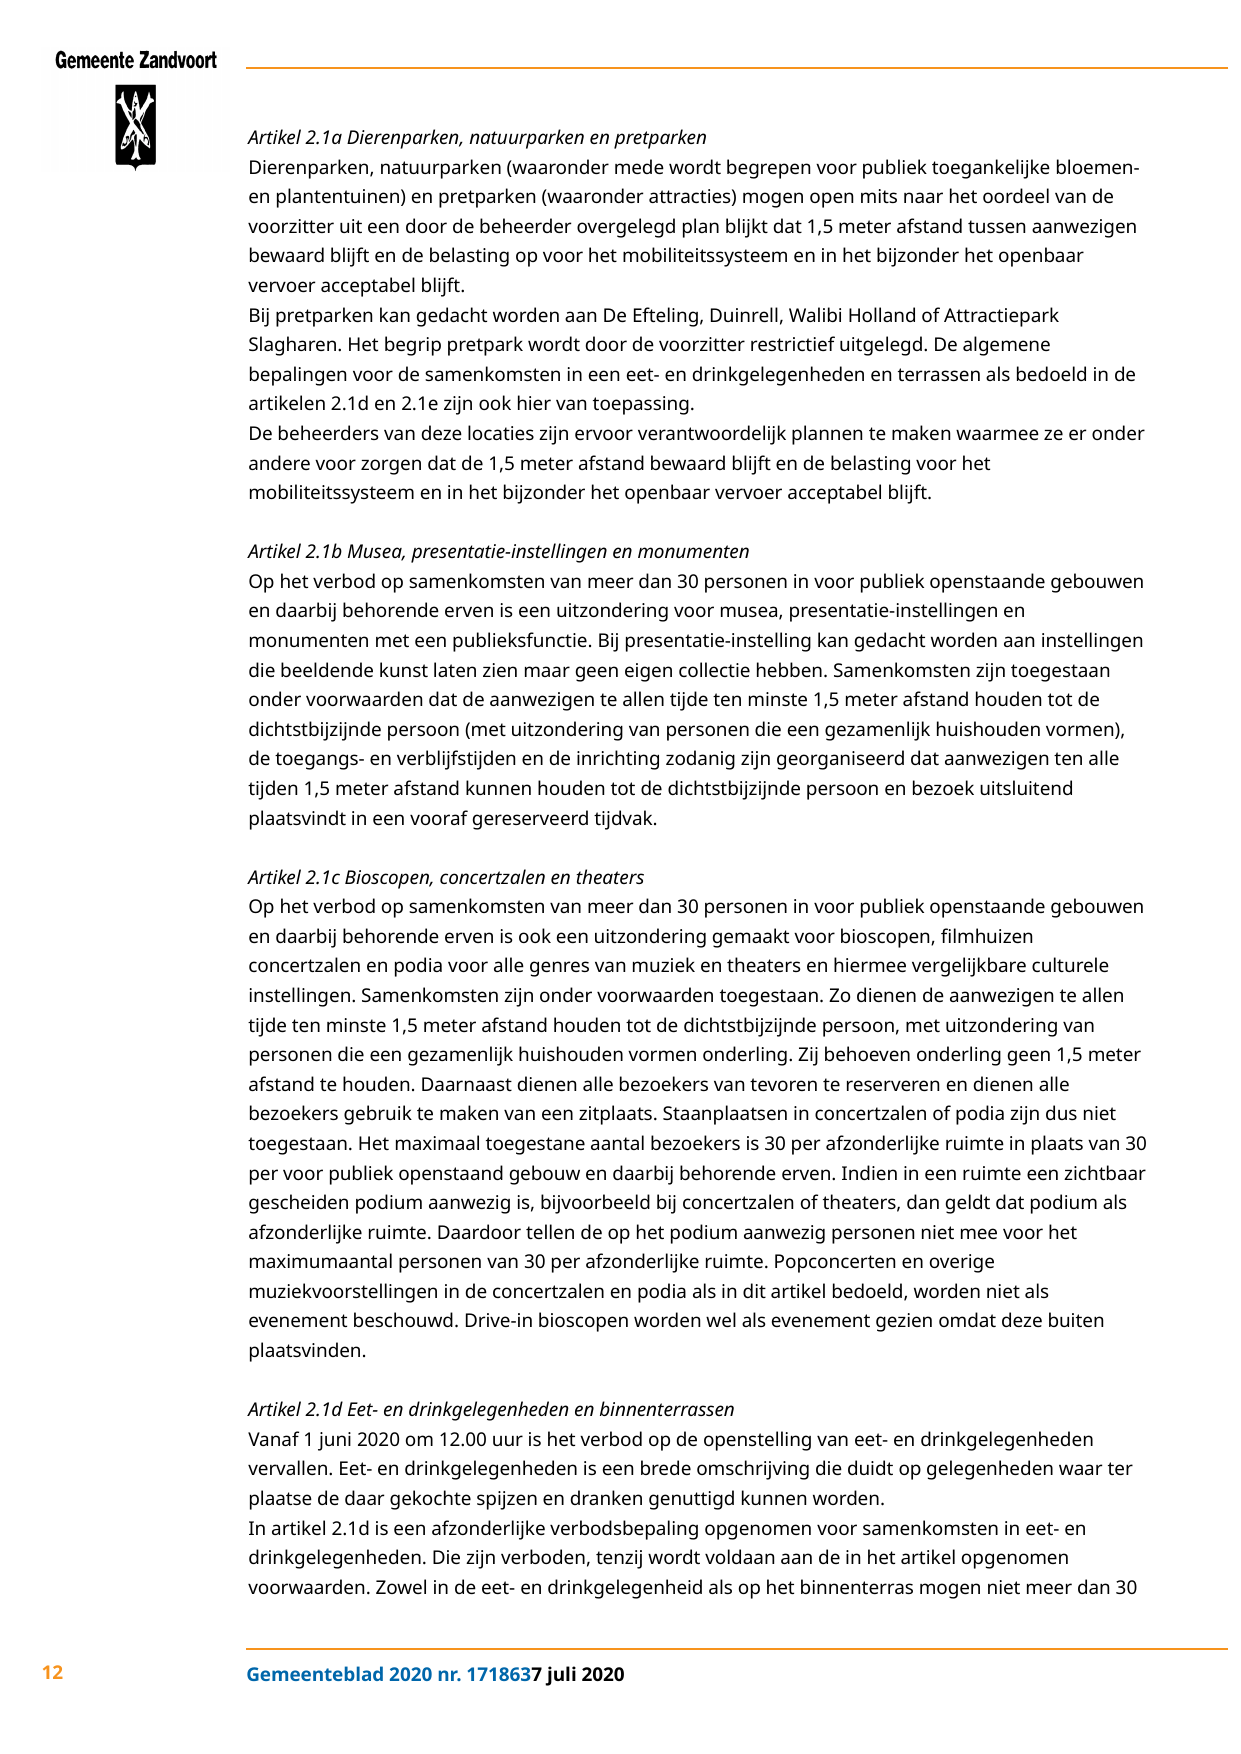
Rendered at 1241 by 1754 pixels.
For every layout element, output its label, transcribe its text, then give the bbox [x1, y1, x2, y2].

text Bij pretparken kan gedacht worden aan De Efteling, Duinrell, Walibi Holland of Attractiepark Slagharen. Het begrip pretpark wordt door de voorzitter restrictief uitgelegd. De algemene bepalingen voor de samenkomsten in een eet- en drinkgelegenheden en terrassen als bedoeld in de artikelen 2.1d en 2.1e zijn ook hier van toepassing. [248, 302, 1152, 416]
text In artikel 2.1d is een afzonderlijke verbodsbepaling opgenomen voor samenkomsten in eet- en drinkgelegenheden. Die zijn verboden, tenzij wordt voldaan aan de in het artikel opgenomen voorwaarden. Zowel in de eet- en drinkgelegenheid als op het binnenterras mogen niet meer dan 30 [248, 1515, 1152, 1600]
text Dierenparken, natuurparken (waaronder mede wordt begrepen voor publiek toegankelijke bloemen- en plantentuinen) en pretparken (waaronder attracties) mogen open mits naar het oordeel van de voorzitter uit een door de beheerder overgelegd plan blijkt dat 1,5 meter afstand tussen aanwezigen bewaard blijft en de belasting op voor het mobiliteitssysteem en in het bijzonder het openbaar vervoer acceptabel blijft. [248, 154, 1152, 298]
text Op het verbod op samenkomsten van meer dan 30 personen in voor publiek openstaande gebouwen en daarbij behorende erven is ook een uitzondering gemaakt voor bioscopen, filmhuizen concertzalen en podia voor alle genres van muziek en theaters en hiermee vergelijkbare culturele instellingen. Samenkomsten zijn onder voorwaarden toegestaan. Zo dienen de aanwezigen te allen tijde ten minste 1,5 meter afstand houden tot de dichtstbijzijnde persoon, met uitzondering van personen die een gezamenlijk huishouden vormen onderling. Zij behoeven onderling geen 1,5 meter afstand te houden. Daarnaast dienen alle bezoekers van tevoren te reserveren en dienen alle bezoekers gebruik te maken van een zitplaats. Staanplaatsen in concertzalen of podia zijn dus niet toegestaan. Het maximaal toegestane aantal bezoekers is 30 per afzonderlijke ruimte in plaats van 30 per voor publiek openstaand gebouw en daarbij behorende erven. Indien in een ruimte een zichtbaar gescheiden podium aanwezig is, bijvoorbeeld bij concertzalen of theaters, dan geldt dat podium als afzonderlijke ruimte. Daardoor tellen de op het podium aanwezig personen niet mee voor het maximumaantal personen van 30 per afzonderlijke ruimte. Popconcerten en overige muziekvoorstellingen in de concertzalen en podia als in dit artikel bedoeld, worden niet als evenement beschouwd. Drive-in bioscopen worden wel als evenement gezien omdat deze buiten plaatsvinden. [248, 893, 1152, 1363]
text Artikel 2.1d Eet- en drinkgelegenheden en binnenterrassen [248, 1396, 1152, 1422]
text Op het verbod op samenkomsten van meer dan 30 personen in voor publiek openstaande gebouwen en daarbij behorende erven is een uitzondering voor musea, presentatie-instellingen en monumenten met een publieksfunctie. Bij presentatie-instelling kan gedacht worden aan instellingen die beeldende kunst laten zien maar geen eigen collectie hebben. Samenkomsten zijn toegestaan onder voorwaarden dat de aanwezigen te allen tijde ten minste 1,5 meter afstand houden tot de dichtstbijzijnde persoon (met uitzondering van personen die een gezamenlijk huishouden vormen), de toegangs- en verblijfstijden en de inrichting zodanig zijn georganiseerd dat aanwezigen ten alle tijden 1,5 meter afstand kunnen houden tot de dichtstbijzijnde persoon en bezoek uitsluitend plaatsvindt in een vooraf gereserveerd tijdvak. [248, 568, 1152, 831]
text Vanaf 1 juni 2020 om 12.00 uur is het verbod op de openstelling van eet- en drinkgelegenheden vervallen. Eet- en drinkgelegenheden is een brede omschrijving die duidt op gelegenheden waar ter plaatse de daar gekochte spijzen en dranken genuttigd kunnen worden. [248, 1426, 1152, 1511]
text Artikel 2.1a Dierenparken, natuurparken en pretparken [248, 124, 1152, 150]
picture [41, 47, 231, 172]
text Artikel 2.1c Bioscopen, concertzalen en theaters [248, 864, 1152, 890]
text Artikel 2.1b Musea, presentatie-instellingen en monumenten [248, 538, 1152, 564]
text De beheerders van deze locaties zijn ervoor verantwoordelijk plannen te maken waarmee ze er onder andere voor zorgen dat de 1,5 meter afstand bewaard blijft en de belasting voor het mobiliteitssysteem en in het bijzonder het openbaar vervoer acceptabel blijft. [248, 420, 1152, 505]
